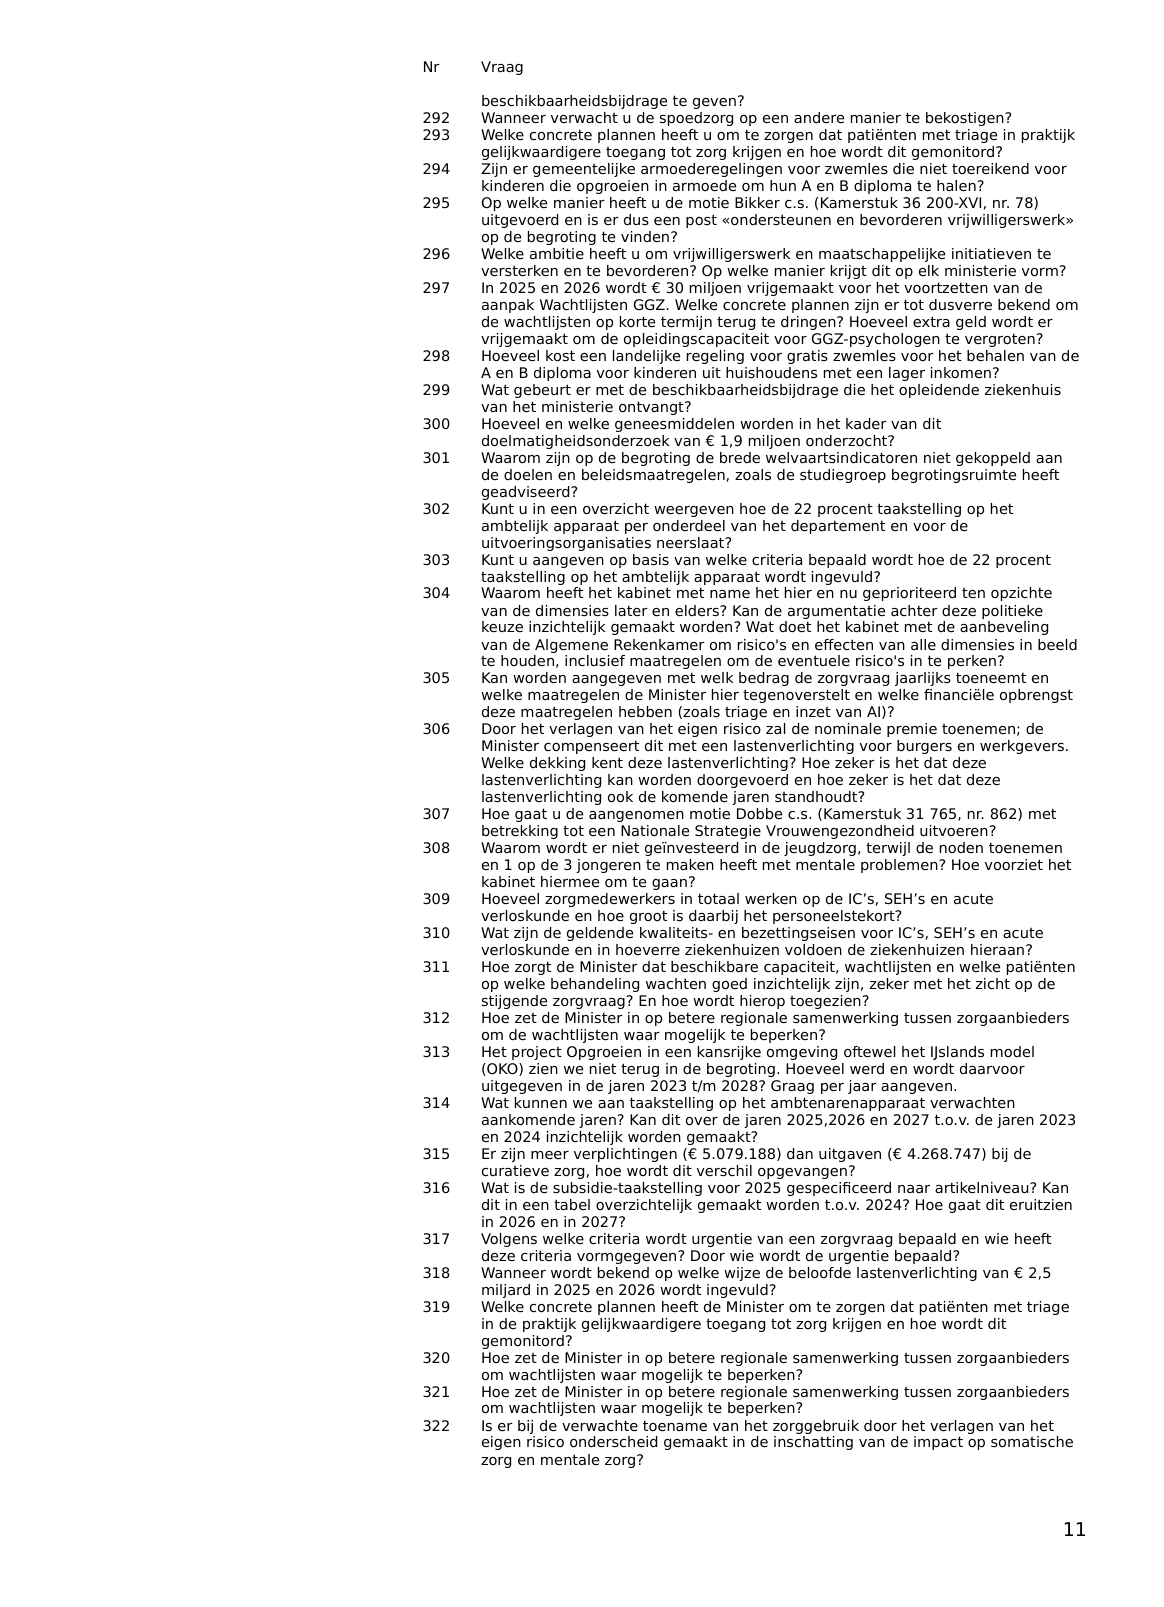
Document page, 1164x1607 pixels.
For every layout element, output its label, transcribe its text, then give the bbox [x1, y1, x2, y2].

table_cell Hoe zet de Minister in op betere regionale samenwerking tussen zorgaanbieders om de wachtlijsten waar mogelijk te beperken? [475, 1010, 1087, 1044]
table_cell 295 [422, 195, 475, 246]
table_cell Wat kunnen we aan taakstelling op het ambtenarenapparaat verwachten aankomende jaren? Kan dit over de jaren 2025,2026 en 2027 t.o.v. de jaren 2023 en 2024 inzichtelijk worden gemaakt? [475, 1095, 1087, 1146]
table_cell [422, 76, 475, 93]
table_cell 304 [422, 585, 475, 670]
table_cell Welke ambitie heeft u om vrijwilligerswerk en maatschappelijke initiatieven te versterken en te bevorderen? Op welke manier krijgt dit op elk ministerie vorm? [475, 246, 1087, 280]
table_cell Kan worden aangegeven met welk bedrag de zorgvraag jaarlijks toeneemt en welke maatregelen de Minister hier tegenoverstelt en welke financiële opbrengst deze maatregelen hebben (zoals triage en inzet van AI)? [475, 670, 1087, 721]
table_cell 303 [422, 551, 475, 585]
table_cell [475, 76, 1087, 93]
table_cell Hoeveel en welke geneesmiddelen worden in het kader van dit doelmatigheidsonderzoek van € 1,9 miljoen onderzocht? [475, 416, 1087, 449]
table_cell 307 [422, 806, 475, 840]
table_cell Door het verlagen van het eigen risico zal de nominale premie toenemen; de Minister compenseert dit met een lastenverlichting voor burgers en werkgevers. Welke dekking kent deze lastenverlichting? Hoe zeker is het dat deze lastenverlichting kan worden doorgevoerd en hoe zeker is het dat deze lastenverlichting ook de komende jaren standhoudt? [475, 721, 1087, 806]
table_cell Hoe zorgt de Minister dat beschikbare capaciteit, wachtlijsten en welke patiënten op welke behandeling wachten goed inzichtelijk zijn, zeker met het zicht op de stijgende zorgvraag? En hoe wordt hierop toegezien? [475, 959, 1087, 1010]
table_cell Hoe zet de Minister in op betere regionale samenwerking tussen zorgaanbieders om wachtlijsten waar mogelijk te beperken? [475, 1384, 1087, 1417]
table_cell 321 [422, 1384, 475, 1417]
table_cell Wanneer verwacht u de spoedzorg op een andere manier te bekostigen? [475, 110, 1087, 127]
table_cell 315 [422, 1146, 475, 1180]
table_cell 312 [422, 1010, 475, 1044]
table_cell 314 [422, 1095, 475, 1146]
table_cell 319 [422, 1299, 475, 1349]
table_cell Het project Opgroeien in een kansrijke omgeving oftewel het IJslands model (OKO) zien we niet terug in de begroting. Hoeveel werd en wordt daarvoor uitgegeven in de jaren 2023 t/m 2028? Graag per jaar aangeven. [475, 1044, 1087, 1095]
table_cell 296 [422, 246, 475, 280]
table_cell Volgens welke criteria wordt urgentie van een zorgvraag bepaald en wie heeft deze criteria vormgegeven? Door wie wordt de urgentie bepaald? [475, 1231, 1087, 1264]
table_cell 317 [422, 1231, 475, 1264]
table_header Vraag [475, 59, 1087, 76]
table_cell 300 [422, 416, 475, 449]
table_cell In 2025 en 2026 wordt € 30 miljoen vrijgemaakt voor het voortzetten van de aanpak Wachtlijsten GGZ. Welke concrete plannen zijn er tot dusverre bekend om de wachtlijsten op korte termijn terug te dringen? Hoeveel extra geld wordt er vrijgemaakt om de opleidingscapaciteit voor GGZ-psychologen te vergroten? [475, 280, 1087, 348]
table_cell Wat gebeurt er met de beschikbaarheidsbijdrage die het opleidende ziekenhuis van het ministerie ontvangt? [475, 382, 1087, 416]
table_cell 301 [422, 450, 475, 501]
table_cell 309 [422, 891, 475, 925]
table_cell 292 [422, 110, 475, 127]
table_cell 293 [422, 127, 475, 161]
table_cell 316 [422, 1180, 475, 1231]
table_cell 310 [422, 925, 475, 959]
table_cell Waarom heeft het kabinet met name het hier en nu geprioriteerd ten opzichte van de dimensies later en elders? Kan de argumentatie achter deze politieke keuze inzichtelijk gemaakt worden? Wat doet het kabinet met de aanbeveling van de Algemene Rekenkamer om risico's en effecten van alle dimensies in beeld te houden, inclusief maatregelen om de eventuele risico's in te perken? [475, 585, 1087, 670]
table_header Nr [422, 59, 475, 76]
table_cell 297 [422, 280, 475, 348]
table_cell Welke concrete plannen heeft u om te zorgen dat patiënten met triage in praktijk gelijkwaardigere toegang tot zorg krijgen en hoe wordt dit gemonitord? [475, 127, 1087, 161]
table_cell Kunt u in een overzicht weergeven hoe de 22 procent taakstelling op het ambtelijk apparaat per onderdeel van het departement en voor de uitvoeringsorganisaties neerslaat? [475, 501, 1087, 551]
table_cell Er zijn meer verplichtingen (€ 5.079.188) dan uitgaven (€ 4.268.747) bij de curatieve zorg, hoe wordt dit verschil opgevangen? [475, 1146, 1087, 1180]
table_cell 313 [422, 1044, 475, 1095]
table_cell Kunt u aangeven op basis van welke criteria bepaald wordt hoe de 22 procent taakstelling op het ambtelijk apparaat wordt ingevuld? [475, 551, 1087, 585]
table_cell 308 [422, 840, 475, 891]
table_cell Welke concrete plannen heeft de Minister om te zorgen dat patiënten met triage in de praktijk gelijkwaardigere toegang tot zorg krijgen en hoe wordt dit gemonitord? [475, 1299, 1087, 1349]
table_cell 311 [422, 959, 475, 1010]
table_cell 320 [422, 1350, 475, 1383]
table_cell [422, 93, 475, 110]
table_cell Hoeveel kost een landelijke regeling voor gratis zwemles voor het behalen van de A en B diploma voor kinderen uit huishoudens met een lager inkomen? [475, 348, 1087, 382]
table_cell 305 [422, 670, 475, 721]
table_cell 299 [422, 382, 475, 416]
table_cell 306 [422, 721, 475, 806]
table_cell 302 [422, 501, 475, 551]
table_cell Hoe zet de Minister in op betere regionale samenwerking tussen zorgaanbieders om wachtlijsten waar mogelijk te beperken? [475, 1350, 1087, 1383]
table_cell Op welke manier heeft u de motie Bikker c.s. (Kamerstuk 36 200-XVI, nr. 78) uitgevoerd en is er dus een post «ondersteunen en bevorderen vrijwilligerswerk» op de begroting te vinden? [475, 195, 1087, 246]
table_cell 318 [422, 1265, 475, 1298]
table_cell Wanneer wordt bekend op welke wijze de beloofde lastenverlichting van € 2,5 miljard in 2025 en 2026 wordt ingevuld? [475, 1265, 1087, 1298]
table_cell 298 [422, 348, 475, 382]
table_cell Is er bij de verwachte toename van het zorggebruik door het verlagen van het eigen risico onderscheid gemaakt in de inschatting van de impact op somatische zorg en mentale zorg? [475, 1418, 1087, 1468]
table_cell 294 [422, 161, 475, 195]
table_cell Waarom wordt er niet geïnvesteerd in de jeugdzorg, terwijl de noden toenemen en 1 op de 3 jongeren te maken heeft met mentale problemen? Hoe voorziet het kabinet hiermee om te gaan? [475, 840, 1087, 891]
table_cell beschikbaarheidsbijdrage te geven? [475, 93, 1087, 110]
table_cell Zijn er gemeentelijke armoederegelingen voor zwemles die niet toereikend voor kinderen die opgroeien in armoede om hun A en B diploma te halen? [475, 161, 1087, 195]
table_cell Waarom zijn op de begroting de brede welvaartsindicatoren niet gekoppeld aan de doelen en beleidsmaatregelen, zoals de studiegroep begrotingsruimte heeft geadviseerd? [475, 450, 1087, 501]
table_cell Wat zijn de geldende kwaliteits- en bezettingseisen voor IC’s, SEH’s en acute verloskunde en in hoeverre ziekenhuizen voldoen de ziekenhuizen hieraan? [475, 925, 1087, 959]
table_cell Hoeveel zorgmedewerkers in totaal werken op de IC’s, SEH’s en acute verloskunde en hoe groot is daarbij het personeelstekort? [475, 891, 1087, 925]
table_cell Wat is de subsidie-taakstelling voor 2025 gespecificeerd naar artikelniveau? Kan dit in een tabel overzichtelijk gemaakt worden t.o.v. 2024? Hoe gaat dit eruitzien in 2026 en in 2027? [475, 1180, 1087, 1231]
table_cell Hoe gaat u de aangenomen motie Dobbe c.s. (Kamerstuk 31 765, nr. 862) met betrekking tot een Nationale Strategie Vrouwengezondheid uitvoeren? [475, 806, 1087, 840]
table_cell 322 [422, 1418, 475, 1468]
